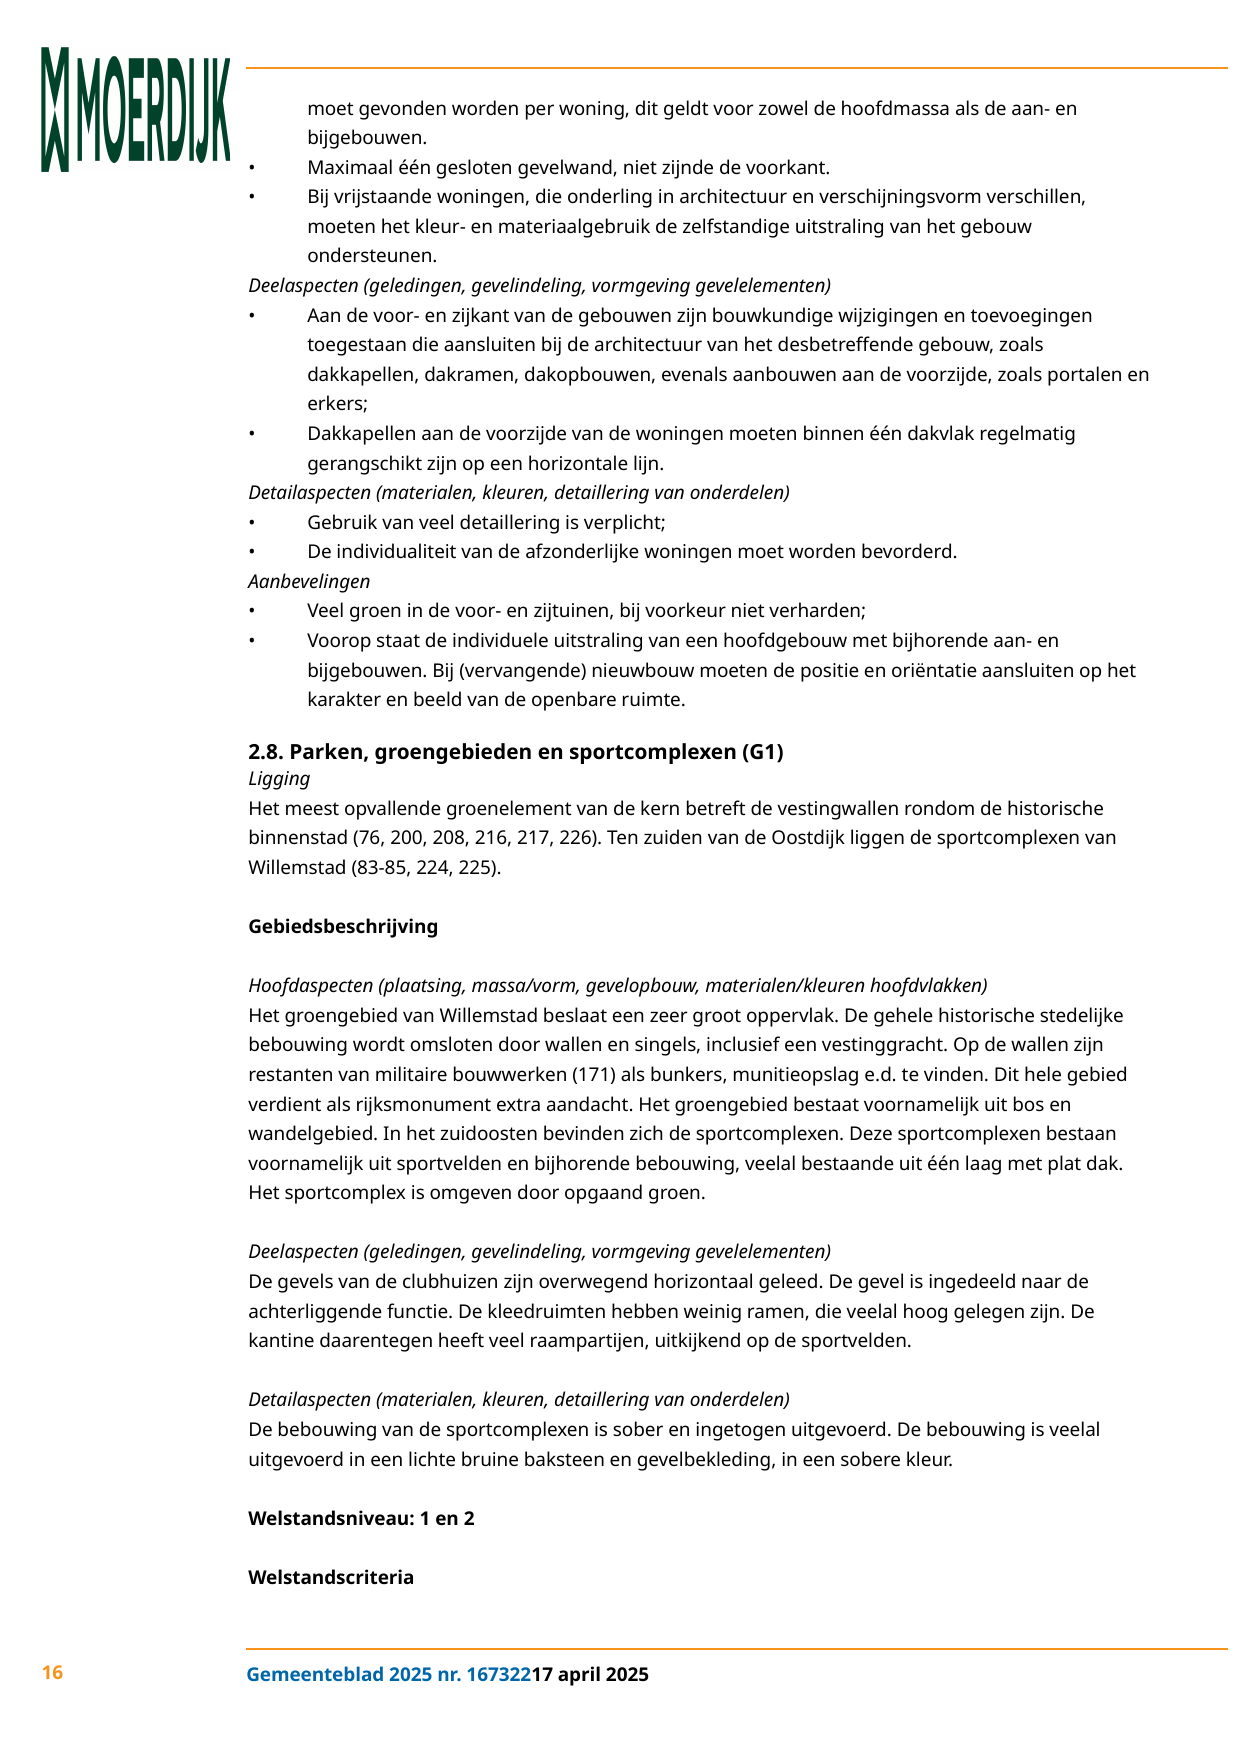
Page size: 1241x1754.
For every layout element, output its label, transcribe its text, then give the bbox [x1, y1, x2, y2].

picture [41, 47, 231, 172]
list Dakkapellen aan de voorzijde van de woningen moeten binnen één dakvlak regelmatig gerangschikt zijn op een horizontale lijn. [248, 420, 1152, 476]
text Het meest opvallende groenelement van de kern betreft de vestingwallen rondom de historische binnenstad (76, 200, 208, 216, 217, 226). Ten zuiden van de Oostdijk liggen de sportcomplexen van Willemstad (83-85, 224, 225). [248, 795, 1152, 880]
text Hoofdaspecten (plaatsing, massa/vorm, gevelopbouw, materialen/kleuren hoofdvlakken) [248, 972, 1152, 998]
text Het groengebied van Willemstad beslaat een zeer groot oppervlak. De gehele historische stedelijke bebouwing wordt omsloten door wallen en singels, inclusief een vestinggracht. Op de wallen zijn restanten van militaire bouwwerken (171) als bunkers, munitieopslag e.d. te vinden. Dit hele gebied verdient als rijksmonument extra aandacht. Het groengebied bestaat voornamelijk uit bos en wandelgebied. In het zuidoosten bevinden zich de sportcomplexen. Deze sportcomplexen bestaan voornamelijk uit sportvelden en bijhorende bebouwing, veelal bestaande uit één laag met plat dak. Het sportcomplex is omgeven door opgaand groen. [248, 1002, 1152, 1205]
text Detailaspecten (materialen, kleuren, detaillering van onderdelen) [248, 479, 1152, 505]
list Veel groen in de voor- en zijtuinen, bij voorkeur niet verharden; [248, 598, 1152, 623]
list Gebruik van veel detaillering is verplicht; [248, 509, 1152, 535]
text Deelaspecten (geledingen, gevelindeling, vormgeving gevelelementen) [248, 1239, 1152, 1264]
text 2.8. Parken, groengebieden en sportcomplexen (G1) [248, 737, 1152, 765]
list moet gevonden worden per woning, dit geldt voor zowel de hoofdmassa als de aan- en bijgebouwen. [248, 95, 1152, 150]
list Maximaal één gesloten gevelwand, niet zijnde de voorkant. [248, 154, 1152, 180]
list De individualiteit van de afzonderlijke woningen moet worden bevorderd. [248, 538, 1152, 564]
text Ligging [248, 765, 1152, 791]
text Aanbevelingen [248, 568, 1152, 594]
text Welstandscriteria [248, 1564, 1152, 1590]
list Voorop staat de individuele uitstraling van een hoofdgebouw met bijhorende aan- en bijgebouwen. Bij (vervangende) nieuwbouw moeten de positie en oriëntatie aansluiten op het karakter en beeld van de openbare ruimte. [248, 627, 1152, 712]
list Bij vrijstaande woningen, die onderling in architectuur en verschijningsvorm verschillen, moeten het kleur- en materiaalgebruik de zelfstandige uitstraling van het gebouw ondersteunen. [248, 183, 1152, 268]
text De gevels van de clubhuizen zijn overwegend horizontaal geleed. De gevel is ingedeeld naar de achterliggende functie. De kleedruimten hebben weinig ramen, die veelal hoog gelegen zijn. De kantine daarentegen heeft veel raampartijen, uitkijkend op de sportvelden. [248, 1268, 1152, 1353]
text Detailaspecten (materialen, kleuren, detaillering van onderdelen) [248, 1387, 1152, 1412]
list Aan de voor- en zijkant van de gebouwen zijn bouwkundige wijzigingen en toevoegingen toegestaan die aansluiten bij de architectuur van het desbetreffende gebouw, zoals dakkapellen, dakramen, dakopbouwen, evenals aanbouwen aan de voorzijde, zoals portalen en erkers; [248, 302, 1152, 416]
text Welstandsniveau: 1 en 2 [248, 1505, 1152, 1531]
text Gebiedsbeschrijving [248, 913, 1152, 939]
text De bebouwing van de sportcomplexen is sober en ingetogen uitgevoerd. De bebouwing is veelal uitgevoerd in een lichte bruine baksteen en gevelbekleding, in een sobere kleur. [248, 1416, 1152, 1471]
text Deelaspecten (geledingen, gevelindeling, vormgeving gevelelementen) [248, 272, 1152, 298]
